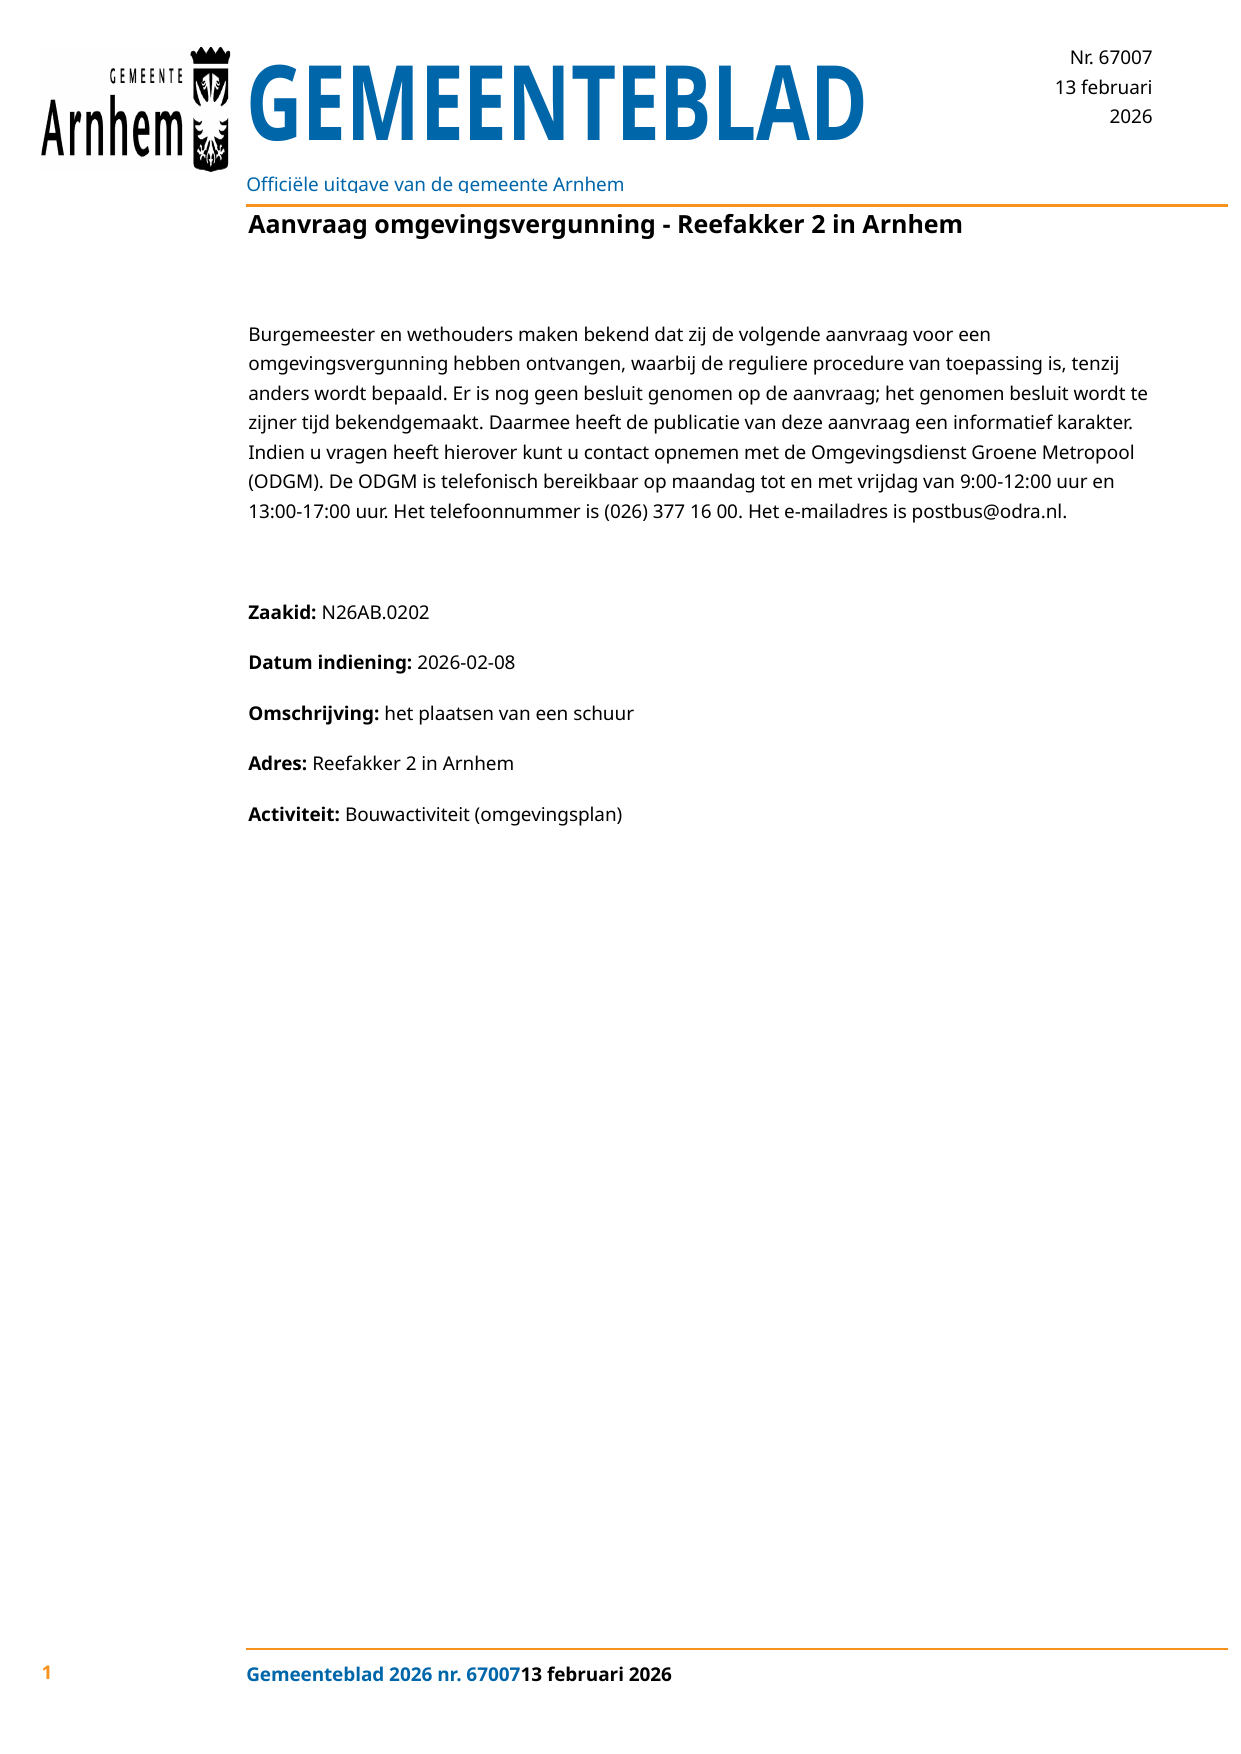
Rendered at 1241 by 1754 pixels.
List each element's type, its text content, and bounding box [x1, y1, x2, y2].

text Aanvraag omgevingsvergunning - Reefakker 2 in Arnhem [248, 207, 1152, 241]
text Omschrijving: het plaatsen van een schuur [248, 700, 1152, 726]
text Activiteit: Bouwactiviteit (omgevingsplan) [248, 801, 1152, 826]
picture [41, 47, 231, 172]
text Datum indiening: 2026-02-08 [248, 649, 1152, 675]
text Adres: Reefakker 2 in Arnhem [248, 750, 1152, 776]
text Zaakid: N26AB.0202 [248, 599, 1152, 625]
text Burgemeester en wethouders maken bekend dat zij de volgende aanvraag voor een omgevingsvergunning hebben ontvangen, waarbij de reguliere procedure van toepassing is, tenzij anders wordt bepaald. Er is nog geen besluit genomen op de aanvraag; het genomen besluit wordt te zijner tijd bekendgemaakt. Daarmee heeft de publicatie van deze aanvraag een informatief karakter. Indien u vragen heeft hierover kunt u contact opnemen met de Omgevingsdienst Groene Metropool (ODGM). De ODGM is telefonisch bereikbaar op maandag tot en met vrijdag van 9:00-12:00 uur en 13:00-17:00 uur. Het telefoonnummer is (026) 377 16 00. Het e-mailadres is postbus@odra.nl. [248, 321, 1152, 524]
